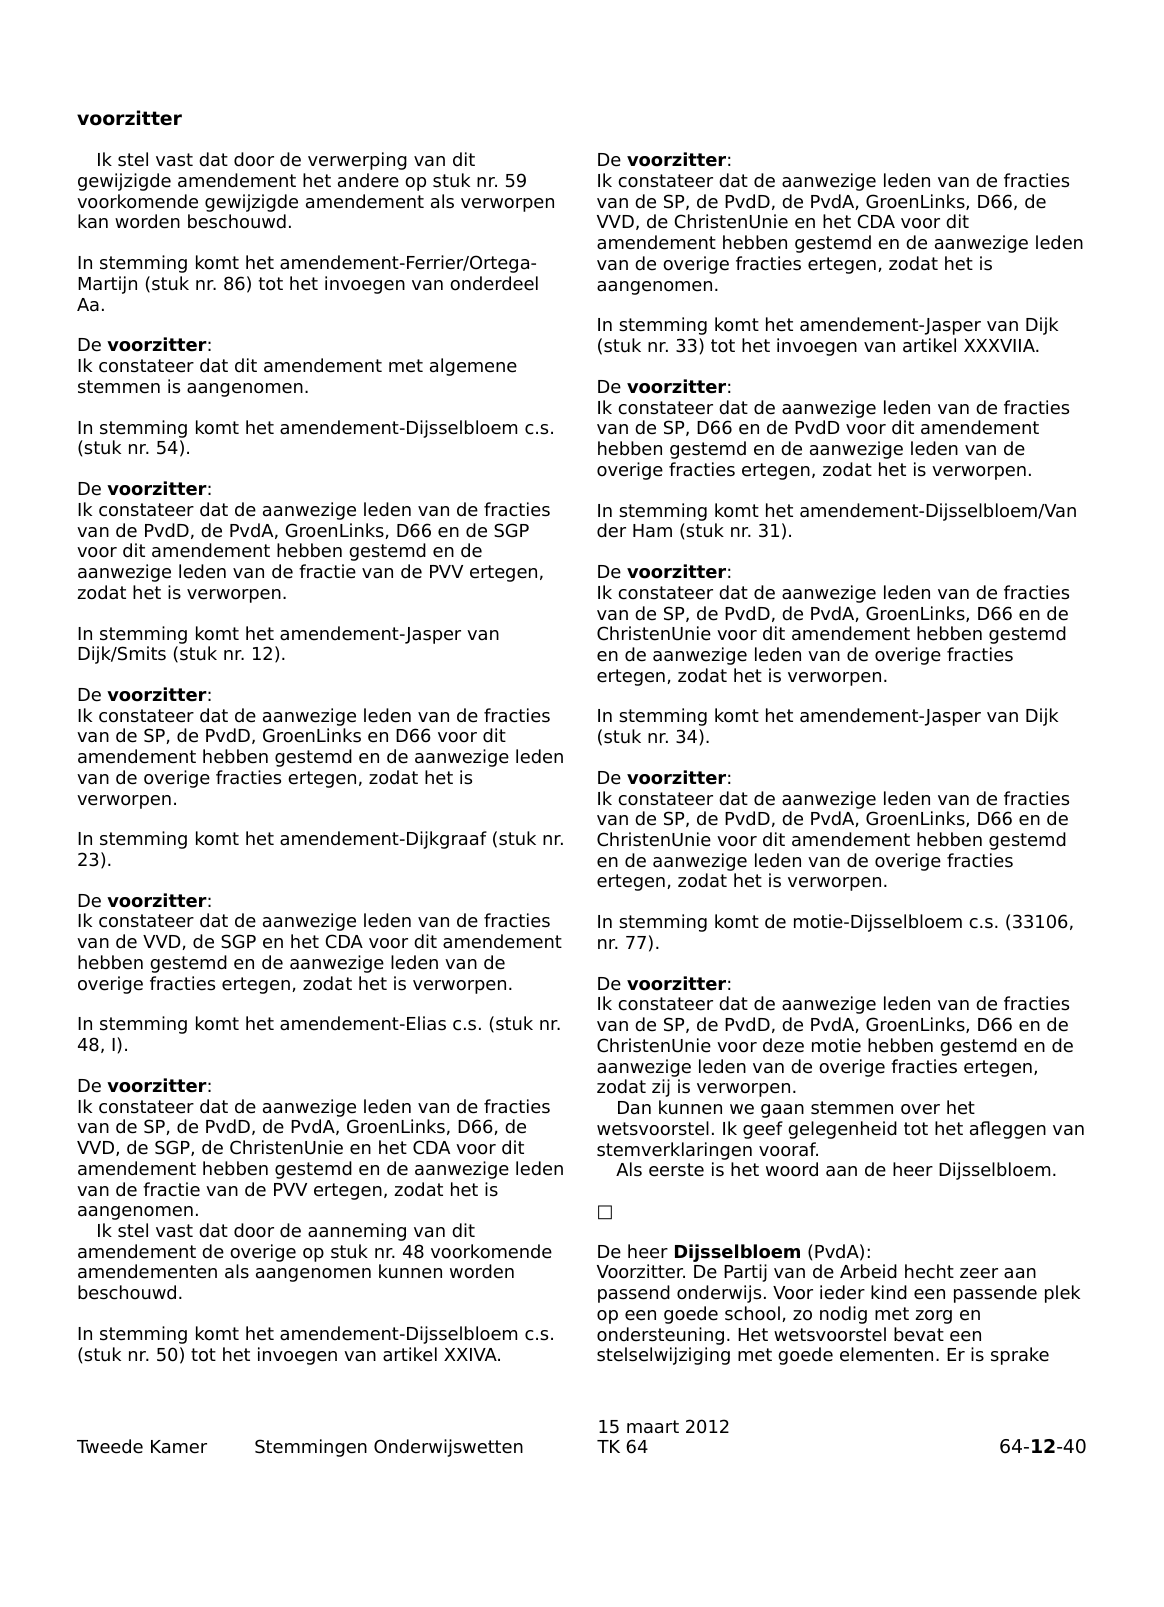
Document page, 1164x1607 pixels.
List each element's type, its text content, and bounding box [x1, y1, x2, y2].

text De voorzitter: [77, 891, 567, 911]
text Ik constateer dat de aanwezige leden van de fracties van de SP, de PvdD, de PvdA, GroenLinks, D66 en de ChristenUnie voor dit amendement hebben gestemd en de aanwezige leden van de overige fracties ertegen, zodat het is verworpen. [596, 583, 1087, 686]
text De voorzitter: [77, 685, 567, 706]
text De voorzitter: [596, 150, 1087, 171]
text In stemming komt het amendement-Dijsselbloem c.s. (stuk nr. 50) tot het invoegen van artikel XXIVA. [77, 1324, 567, 1365]
text De voorzitter: [596, 768, 1087, 788]
text In stemming komt het amendement-Dijkgraaf (stuk nr. 23). [77, 829, 567, 871]
text In stemming komt het amendement-Jasper van Dijk (stuk nr. 33) tot het invoegen van artikel XXXVIIA. [596, 315, 1087, 357]
text De voorzitter: [77, 479, 567, 500]
text De voorzitter: [77, 1076, 567, 1096]
text De voorzitter: [596, 377, 1087, 397]
text De voorzitter: [77, 335, 567, 356]
text Ik constateer dat de aanwezige leden van de fracties van de SP, de PvdD, de PvdA, GroenLinks, D66 en de ChristenUnie voor dit amendement hebben gestemd en de aanwezige leden van de overige fracties ertegen, zodat het is verworpen. [596, 788, 1087, 892]
text Ik constateer dat de aanwezige leden van de fracties van de VVD, de SGP en het CDA voor dit amendement hebben gestemd en de aanwezige leden van de overige fracties ertegen, zodat het is verworpen. [77, 911, 567, 994]
text Ik stel vast dat door de aanneming van dit amendement de overige op stuk nr. 48 voorkomende amendementen als aangenomen kunnen worden beschouwd. [77, 1221, 567, 1304]
text Dan kunnen we gaan stemmen over het wetsvoorstel. Ik geef gelegenheid tot het afleggen van stemverklaringen vooraf. [596, 1098, 1087, 1160]
text Als eerste is het woord aan de heer Dijsselbloem. [596, 1160, 1087, 1181]
text Ik constateer dat de aanwezige leden van de fracties van de SP, de PvdD, de PvdA, GroenLinks, D66, de VVD, de ChristenUnie en het CDA voor dit amendement hebben gestemd en de aanwezige leden van de overige fracties ertegen, zodat het is aangenomen. [596, 171, 1087, 295]
text Ik constateer dat dit amendement met algemene stemmen is aangenomen. [77, 356, 567, 397]
text Ik constateer dat de aanwezige leden van de fracties van de SP, de PvdD, de PvdA, GroenLinks, D66 en de ChristenUnie voor deze motie hebben gestemd en de aanwezige leden van de overige fracties ertegen, zodat zij is verworpen. [596, 994, 1087, 1098]
text In stemming komt het amendement-Jasper van Dijk/Smits (stuk nr. 12). [77, 623, 567, 665]
text In stemming komt het amendement-Dijsselbloem/Van der Ham (stuk nr. 31). [596, 500, 1087, 542]
text In stemming komt het amendement-Elias c.s. (stuk nr. 48, I). [77, 1014, 567, 1056]
text In stemming komt het amendement-Ferrier/Ortega-Martijn (stuk nr. 86) tot het invoegen van onderdeel Aa. [77, 253, 567, 315]
text In stemming komt het amendement-Jasper van Dijk (stuk nr. 34). [596, 706, 1087, 748]
text De heer Dijsselbloem (PvdA): [596, 1242, 1087, 1262]
text Ik stel vast dat door de verwerping van dit gewijzigde amendement het andere op stuk nr. 59 voorkomende gewijzigde amendement als verworpen kan worden beschouwd. [77, 150, 567, 233]
text □ [596, 1201, 1087, 1222]
text De voorzitter: [596, 973, 1087, 994]
text Ik constateer dat de aanwezige leden van de fracties van de SP, de PvdD, GroenLinks en D66 voor dit amendement hebben gestemd en de aanwezige leden van de overige fracties ertegen, zodat het is verworpen. [77, 706, 567, 809]
text In stemming komt de motie-Dijsselbloem c.s. (33106, nr. 77). [596, 912, 1087, 953]
text Ik constateer dat de aanwezige leden van de fracties van de SP, de PvdD, de PvdA, GroenLinks, D66, de VVD, de SGP, de ChristenUnie en het CDA voor dit amendement hebben gestemd en de aanwezige leden van de fractie van de PVV ertegen, zodat het is aangenomen. [77, 1096, 567, 1221]
text Ik constateer dat de aanwezige leden van de fracties van de SP, D66 en de PvdD voor dit amendement hebben gestemd en de aanwezige leden van de overige fracties ertegen, zodat het is verworpen. [596, 397, 1087, 480]
text De voorzitter: [596, 562, 1087, 583]
text Ik constateer dat de aanwezige leden van de fracties van de PvdD, de PvdA, GroenLinks, D66 en de SGP voor dit amendement hebben gestemd en de aanwezige leden van de fractie van de PVV ertegen, zodat het is verworpen. [77, 500, 567, 603]
text In stemming komt het amendement-Dijsselbloem c.s. (stuk nr. 54). [77, 417, 567, 459]
text Voorzitter. De Partij van de Arbeid hecht zeer aan passend onderwijs. Voor ieder kind een passende plek op een goede school, zo nodig met zorg en ondersteuning. Het wetsvoorstel bevat een stelselwijziging met goede elementen. Er is sprake [596, 1262, 1087, 1366]
